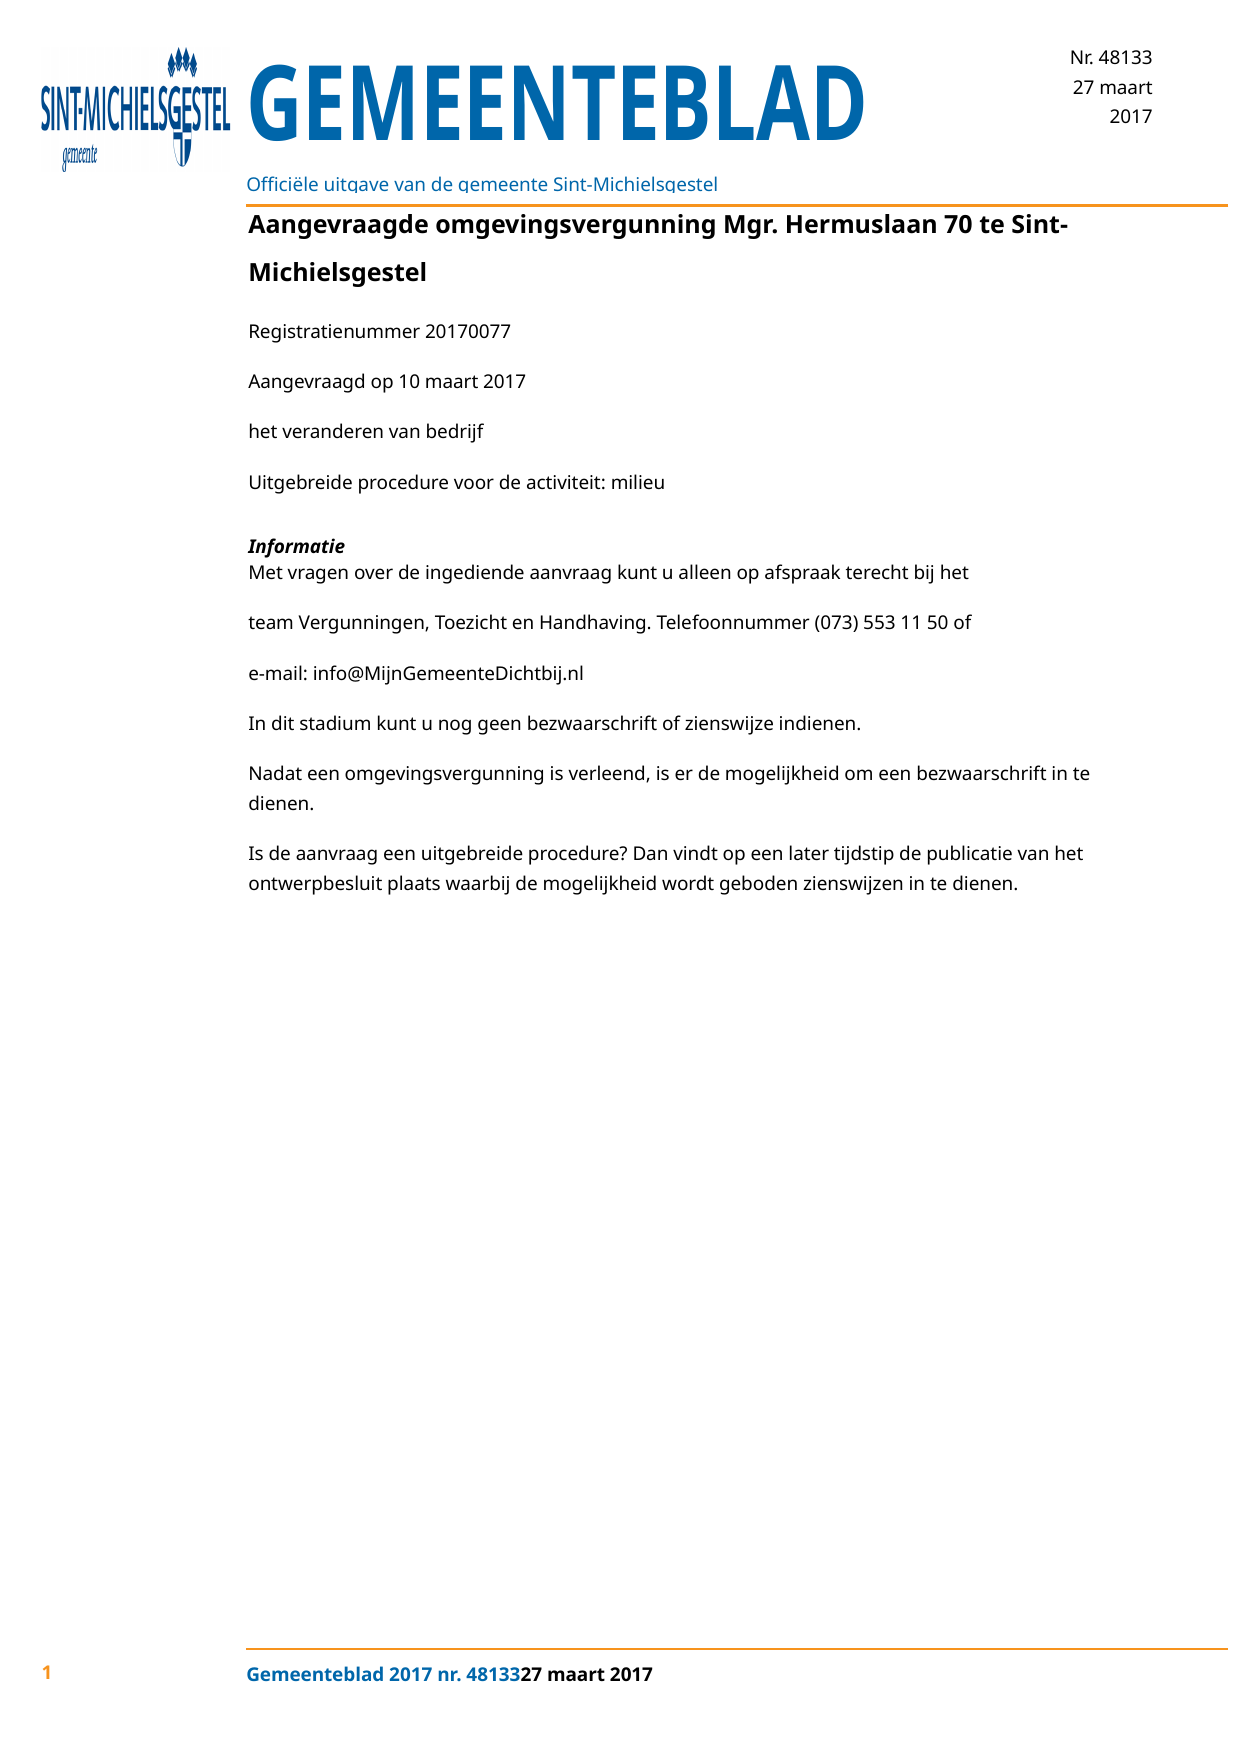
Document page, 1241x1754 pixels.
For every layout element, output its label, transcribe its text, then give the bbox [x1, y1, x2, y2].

text het veranderen van bedrijf [248, 419, 1152, 444]
text Aangevraagde omgevingsvergunning Mgr. Hermuslaan 70 te Sint-Michielsgestel [248, 207, 1152, 288]
text team Vergunningen, Toezicht en Handhaving. Telefoonnummer (073) 553 11 50 of [248, 609, 1152, 635]
text Aangevraagd op 10 maart 2017 [248, 368, 1152, 394]
text Informatie [248, 533, 1152, 559]
text Nadat een omgevingsvergunning is verleend, is er de mogelijkheid om een bezwaarschrift in te dienen. [248, 761, 1152, 816]
text Registratienummer 20170077 [248, 318, 1152, 344]
text Uitgebreide procedure voor de activiteit: milieu [248, 469, 1152, 495]
text e-mail: info@MijnGemeenteDichtbij.nl [248, 660, 1152, 685]
text Is de aanvraag een uitgebreide procedure? Dan vindt op een later tijdstip de publicatie van het ontwerpbesluit plaats waarbij de mogelijkheid wordt geboden zienswijzen in te dienen. [248, 841, 1152, 896]
text In dit stadium kunt u nog geen bezwaarschrift of zienswijze indienen. [248, 710, 1152, 736]
text Met vragen over de ingediende aanvraag kunt u alleen op afspraak terecht bij het [248, 559, 1152, 584]
picture [41, 47, 231, 172]
